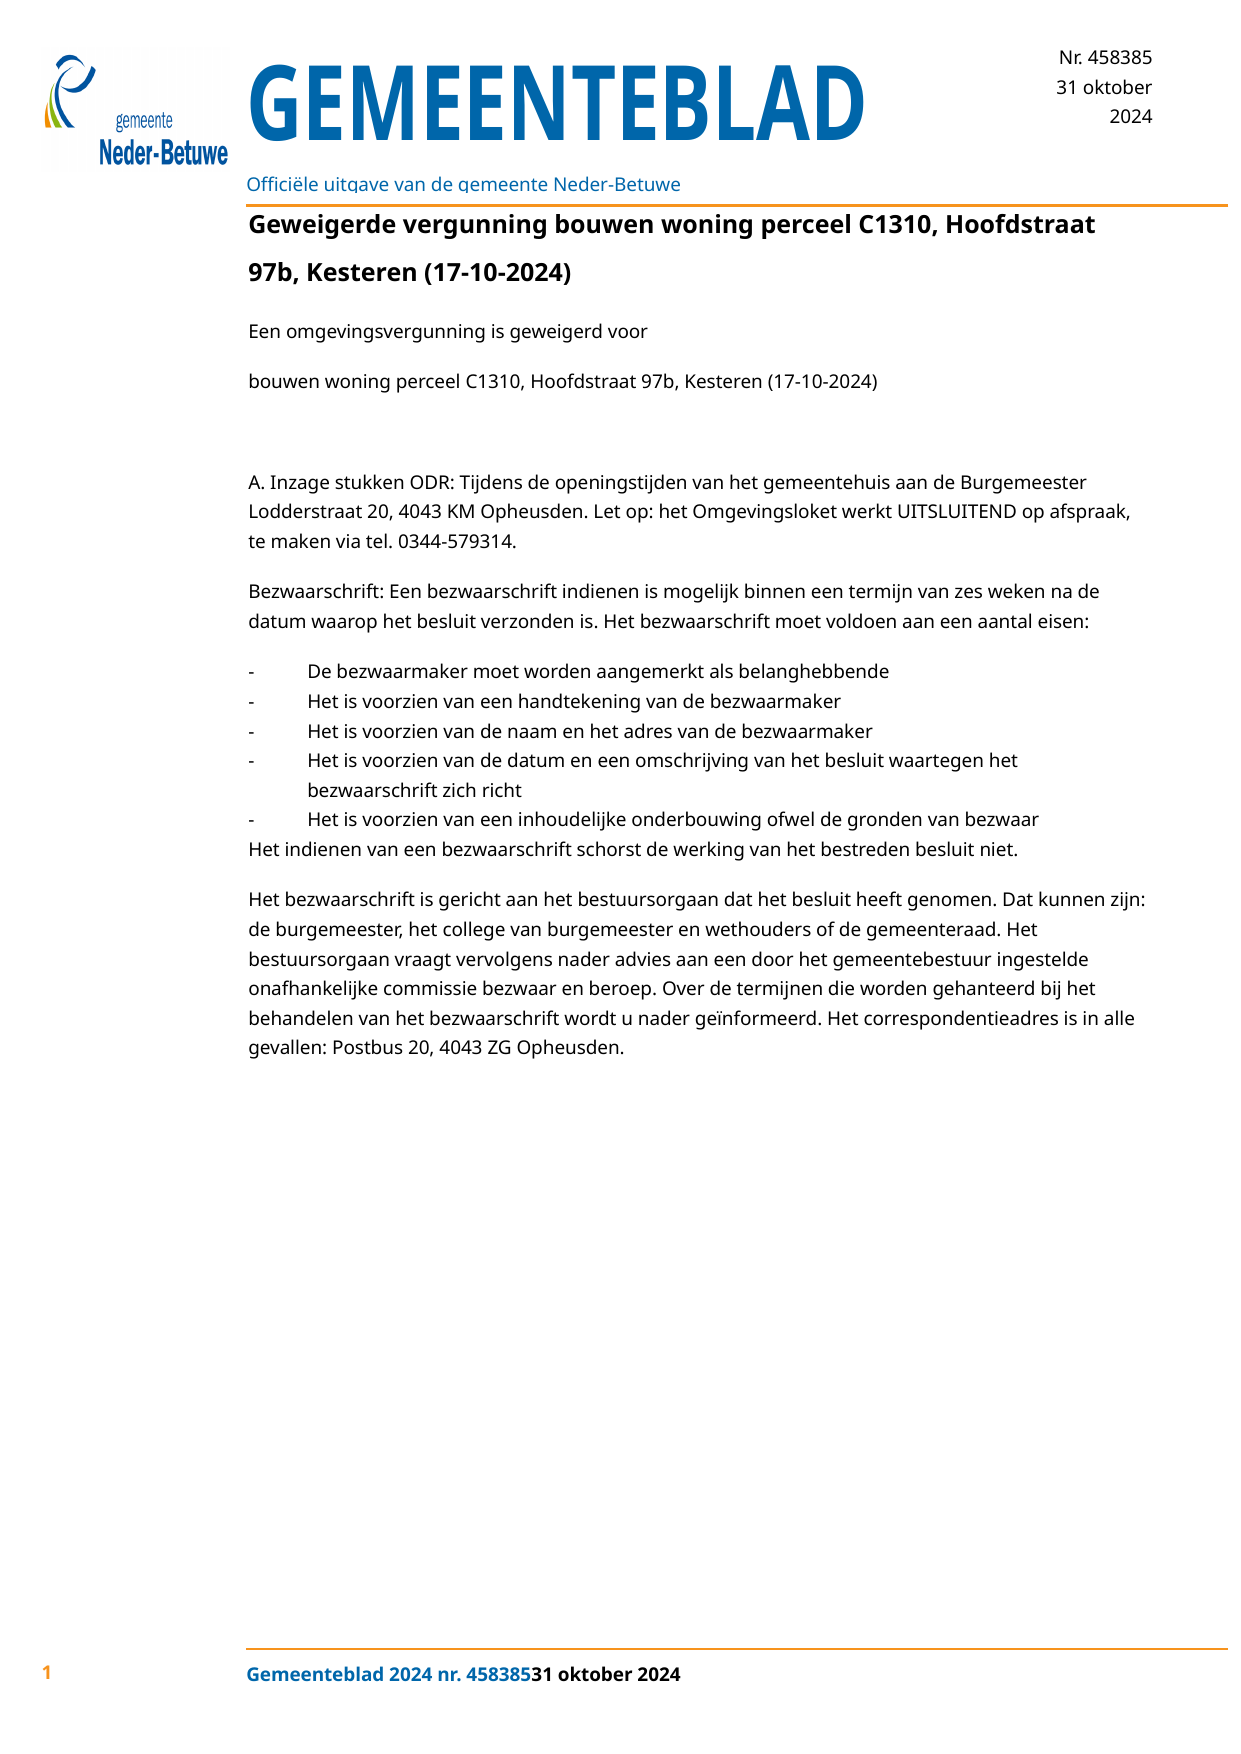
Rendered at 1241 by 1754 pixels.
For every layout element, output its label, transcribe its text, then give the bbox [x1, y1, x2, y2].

picture [41, 47, 231, 172]
text Bezwaarschrift: Een bezwaarschrift indienen is mogelijk binnen een termijn van zes weken na de datum waarop het besluit verzonden is. Het bezwaarschrift moet voldoen aan een aantal eisen: [248, 579, 1152, 634]
text Geweigerde vergunning bouwen woning perceel C1310, Hoofdstraat 97b, Kesteren (17-10-2024) [248, 207, 1152, 288]
list Het is voorzien van een inhoudelijke onderbouwing ofwel de gronden van bezwaar [248, 807, 1152, 832]
text A. Inzage stukken ODR: Tijdens de openingstijden van het gemeentehuis aan de Burgemeester Lodderstraat 20, 4043 KM Opheusden. Let op: het Omgevingsloket werkt UITSLUITEND op afspraak, te maken via tel. 0344-579314. [248, 469, 1152, 554]
list Het is voorzien van de naam en het adres van de bezwaarmaker [248, 718, 1152, 744]
text Een omgevingsvergunning is geweigerd voor [248, 318, 1152, 344]
text bouwen woning perceel C1310, Hoofdstraat 97b, Kesteren (17-10-2024) [248, 368, 1152, 394]
list Het is voorzien van de datum en een omschrijving van het besluit waartegen het bezwaarschrift zich richt [248, 747, 1152, 803]
text Het indienen van een bezwaarschrift schorst de werking van het bestreden besluit niet. [248, 836, 1152, 862]
list Het is voorzien van een handtekening van de bezwaarmaker [248, 688, 1152, 714]
list De bezwaarmaker moet worden aangemerkt als belanghebbende [248, 659, 1152, 684]
text Het bezwaarschrift is gericht aan het bestuursorgaan dat het besluit heeft genomen. Dat kunnen zijn: de burgemeester, het college van burgemeester en wethouders of de gemeenteraad. Het bestuursorgaan vraagt vervolgens nader advies aan een door het gemeentebestuur ingestelde onafhankelijke commissie bezwaar en beroep. Over de termijnen die worden gehanteerd bij het behandelen van het bezwaarschrift wordt u nader geïnformeerd. Het correspondentieadres is in alle gevallen: Postbus 20, 4043 ZG Opheusden. [248, 887, 1152, 1060]
